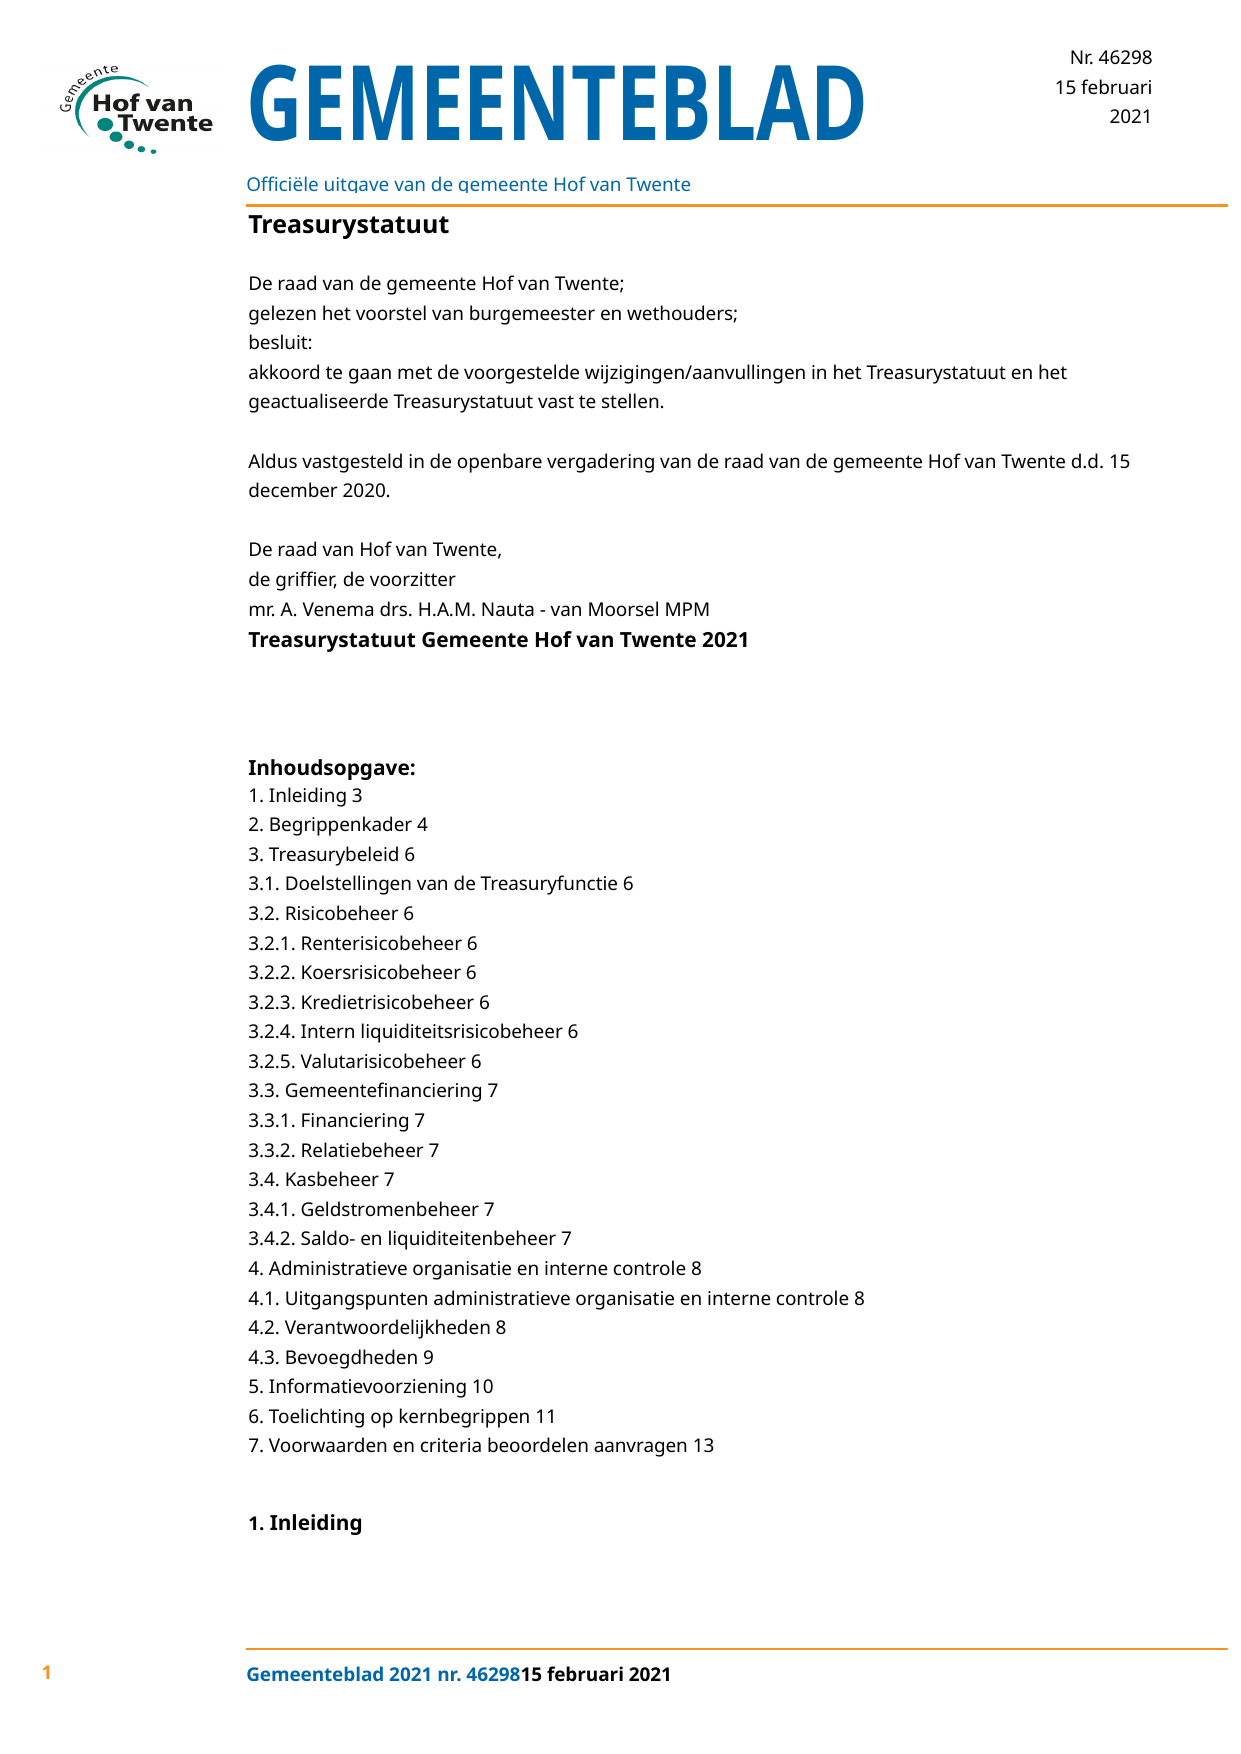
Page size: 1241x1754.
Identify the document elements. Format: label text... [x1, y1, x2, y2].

text 3.3.1. Financiering 7 [248, 1107, 1152, 1133]
text 3.1. Doelstellingen van de Treasuryfunctie 6 [248, 871, 1152, 896]
text 3.2.2. Koersrisicobeheer 6 [248, 959, 1152, 985]
text 3.4.1. Geldstromenbeheer 7 [248, 1196, 1152, 1222]
text 3.2.5. Valutarisicobeheer 6 [248, 1048, 1152, 1074]
picture [41, 47, 231, 172]
text 2. Begrippenkader 4 [248, 811, 1152, 837]
text besluit: [248, 329, 1152, 355]
text 7. Voorwaarden en criteria beoordelen aanvragen 13 [248, 1433, 1152, 1458]
text 4.3. Bevoegdheden 9 [248, 1344, 1152, 1370]
text Treasurystatuut Gemeente Hof van Twente 2021 [248, 625, 1152, 654]
text Treasurystatuut [248, 207, 1152, 241]
text 1. Inleiding 3 [248, 782, 1152, 808]
text akkoord te gaan met de voorgestelde wijzigingen/aanvullingen in het Treasurystatuut en het [248, 359, 1152, 385]
text Aldus vastgesteld in de openbare vergadering van de raad van de gemeente Hof van Twente d.d. 15 december 2020. [248, 448, 1152, 503]
text De raad van de gemeente Hof van Twente; [248, 270, 1152, 296]
text 4.2. Verantwoordelijkheden 8 [248, 1314, 1152, 1340]
text 3.2.3. Kredietrisicobeheer 6 [248, 989, 1152, 1015]
text geactualiseerde Treasurystatuut vast te stellen. [248, 389, 1152, 414]
text 3. Treasurybeleid 6 [248, 841, 1152, 867]
text 3.4. Kasbeheer 7 [248, 1166, 1152, 1192]
text 4.1. Uitgangspunten administratieve organisatie en interne controle 8 [248, 1285, 1152, 1311]
text 4. Administratieve organisatie en interne controle 8 [248, 1255, 1152, 1281]
text 3.3.2. Relatiebeheer 7 [248, 1137, 1152, 1163]
text mr. A. Venema drs. H.A.M. Nauta - van Moorsel MPM [248, 596, 1152, 621]
text 5. Informatievoorziening 10 [248, 1373, 1152, 1399]
text 3.3. Gemeentefinanciering 7 [248, 1078, 1152, 1103]
text De raad van Hof van Twente, [248, 537, 1152, 562]
text 1. Inleiding [248, 1508, 1152, 1536]
text 3.4.2. Saldo- en liquiditeitenbeheer 7 [248, 1226, 1152, 1251]
text gelezen het voorstel van burgemeester en wethouders; [248, 300, 1152, 326]
text 3.2.1. Renterisicobeheer 6 [248, 930, 1152, 956]
text de griffier, de voorzitter [248, 566, 1152, 592]
text Inhoudsopgave: [248, 753, 1152, 782]
text 6. Toelichting op kernbegrippen 11 [248, 1403, 1152, 1429]
text 3.2. Risicobeheer 6 [248, 900, 1152, 926]
text 3.2.4. Intern liquiditeitsrisicobeheer 6 [248, 1018, 1152, 1044]
